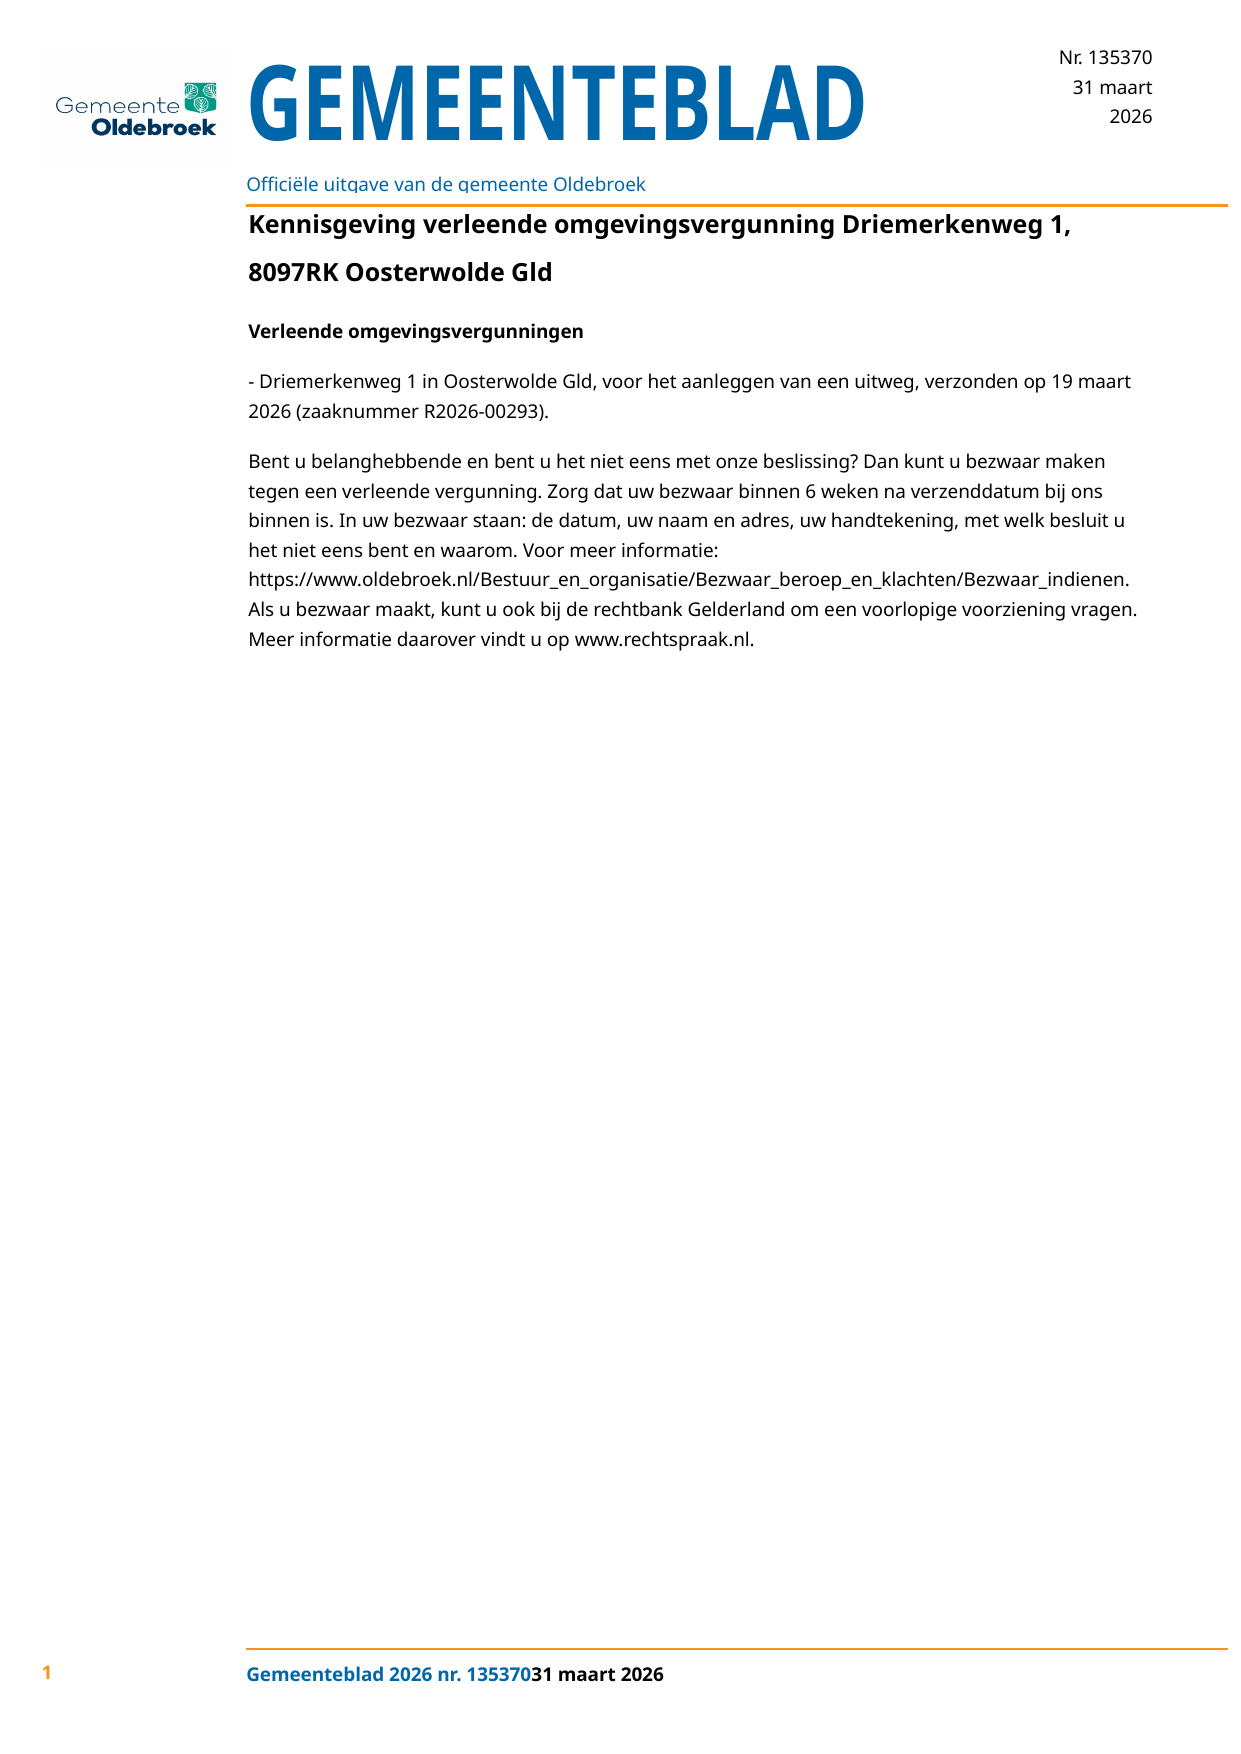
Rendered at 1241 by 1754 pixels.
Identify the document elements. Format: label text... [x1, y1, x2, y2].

picture [41, 47, 231, 172]
text Bent u belanghebbende en bent u het niet eens met onze beslissing? Dan kunt u bezwaar maken tegen een verleende vergunning. Zorg dat uw bezwaar binnen 6 weken na verzenddatum bij ons binnen is. In uw bezwaar staan: de datum, uw naam en adres, uw handtekening, met welk besluit u het niet eens bent en waarom. Voor meer informatie: https://www.oldebroek.nl/Bestuur_en_organisatie/Bezwaar_beroep_en_klachten/Bezwaar_indienen. Als u bezwaar maakt, kunt u ook bij de rechtbank Gelderland om een voorlopige voorziening vragen. Meer informatie daarover vindt u op www.rechtspraak.nl. [248, 448, 1152, 652]
text Kennisgeving verleende omgevingsvergunning Driemerkenweg 1, 8097RK Oosterwolde Gld [248, 207, 1152, 288]
text - Driemerkenweg 1 in Oosterwolde Gld, voor het aanleggen van een uitweg, verzonden op 19 maart 2026 (zaaknummer R2026-00293). [248, 368, 1152, 424]
text Verleende omgevingsvergunningen [248, 318, 1152, 344]
